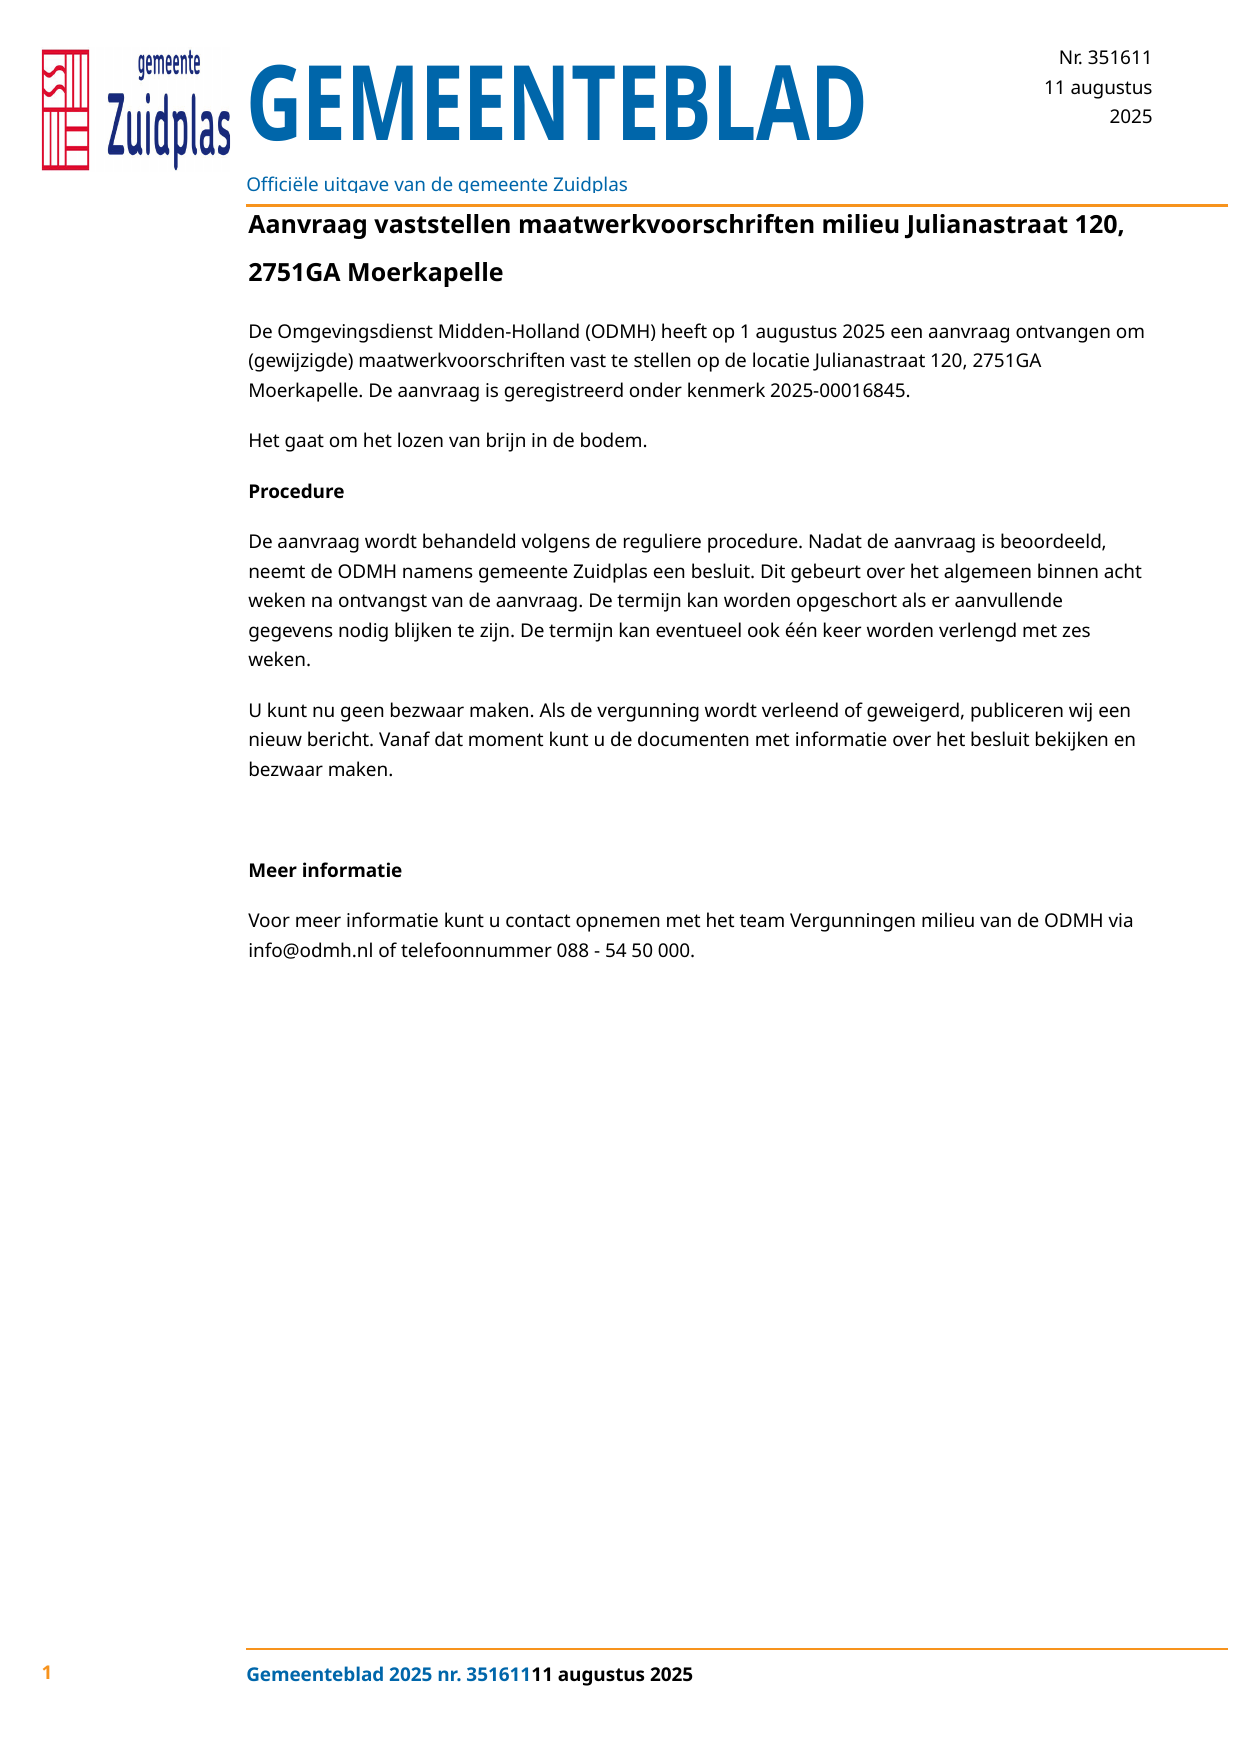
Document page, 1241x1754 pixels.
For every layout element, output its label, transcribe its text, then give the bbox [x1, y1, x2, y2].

text De Omgevingsdienst Midden-Holland (ODMH) heeft op 1 augustus 2025 een aanvraag ontvangen om (gewijzigde) maatwerkvoorschriften vast te stellen op de locatie Julianastraat 120, 2751GA Moerkapelle. De aanvraag is geregistreerd onder kenmerk 2025-00016845. [248, 318, 1152, 403]
text Voor meer informatie kunt u contact opnemen met het team Vergunningen milieu van de ODMH via info@odmh.nl of telefoonnummer 088 - 54 50 000. [248, 907, 1152, 963]
picture [41, 47, 231, 172]
text Procedure [248, 478, 1152, 504]
text De aanvraag wordt behandeld volgens de reguliere procedure. Nadat de aanvraag is beoordeeld, neemt de ODMH namens gemeente Zuidplas een besluit. Dit gebeurt over het algemeen binnen acht weken na ontvangst van de aanvraag. De termijn kan worden opgeschort als er aanvullende gegevens nodig blijken te zijn. De termijn kan eventueel ook één keer worden verlengd met zes weken. [248, 528, 1152, 672]
text Aanvraag vaststellen maatwerkvoorschriften milieu Julianastraat 120, 2751GA Moerkapelle [248, 207, 1152, 288]
text Het gaat om het lozen van brijn in de bodem. [248, 427, 1152, 453]
text U kunt nu geen bezwaar maken. Als de vergunning wordt verleend of geweigerd, publiceren wij een nieuw bericht. Vanaf dat moment kunt u de documenten met informatie over het besluit bekijken en bezwaar maken. [248, 697, 1152, 782]
text Meer informatie [248, 857, 1152, 883]
